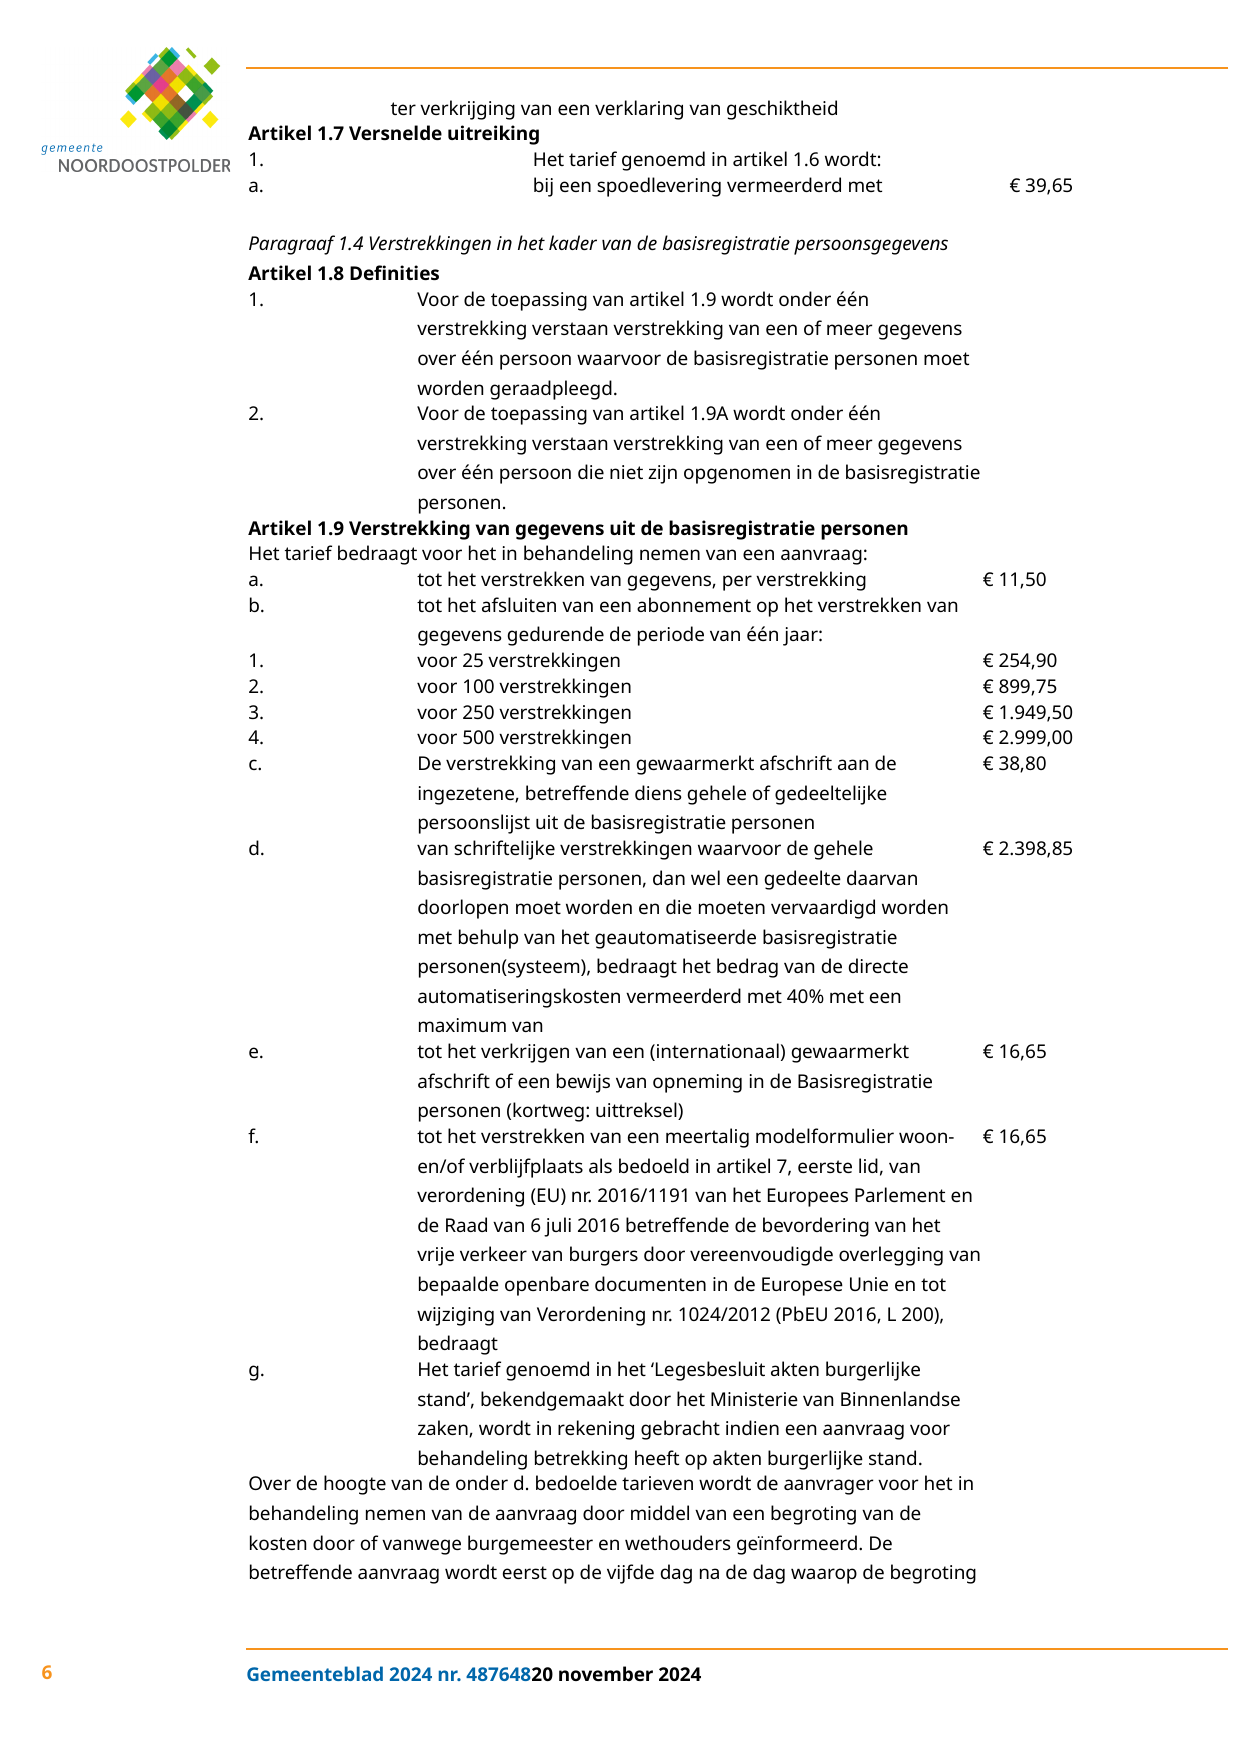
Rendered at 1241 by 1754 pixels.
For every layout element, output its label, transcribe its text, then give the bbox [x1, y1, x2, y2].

table_cell € 38,80 [983, 750, 1152, 835]
table_cell 4. [248, 725, 417, 750]
table_cell 2. [248, 400, 417, 515]
table_cell van schriftelijke verstrekkingen waarvoor de gehele basisregistratie personen, dan wel een gedeelte daarvan doorlopen moet worden en die moeten vervaardigd worden met behulp van het geautomatiseerde basisregistratie personen(systeem), bedraagt het bedrag van de directe automatiseringskosten vermeerderd met 40% met een maximum van [417, 835, 983, 1038]
table_cell a. [248, 566, 417, 592]
table_cell [1009, 146, 1152, 172]
table_cell € 16,65 [983, 1123, 1152, 1356]
table_cell Artikel 1.7 Versnelde uitreiking [248, 121, 1009, 146]
table_cell Over de hoogte van de onder d. bedoelde tarieven wordt de aanvrager voor het in behandeling nemen van de aanvraag door middel van een begroting van de kosten door of vanwege burgemeester en wethouders geïnformeerd. De betreffende aanvraag wordt eerst op de vijfde dag na de dag waarop de begroting [248, 1471, 983, 1585]
text Paragraaf 1.4 Verstrekkingen in het kader van de basisregistratie persoonsgegevens [248, 231, 1152, 256]
picture [41, 47, 231, 172]
table_cell tot het verstrekken van gegevens, per verstrekking [417, 566, 983, 592]
table_cell e. [248, 1039, 417, 1123]
table_cell [983, 1471, 1152, 1585]
table_cell € 11,50 [983, 566, 1152, 592]
table_cell [1009, 121, 1152, 146]
table_cell ter verkrijging van een verklaring van geschiktheid [390, 95, 1009, 121]
table_cell d. [248, 835, 417, 1038]
table_cell 1. [248, 146, 533, 172]
table_cell bij een spoedlevering vermeerderd met [533, 172, 1009, 198]
table_cell voor 100 verstrekkingen [417, 673, 983, 699]
table_cell 1. [248, 648, 417, 673]
table_cell c. [248, 750, 417, 835]
table_cell Het tarief genoemd in artikel 1.6 wordt: [533, 146, 1009, 172]
table_cell € 16,65 [983, 1039, 1152, 1123]
table_header [983, 260, 1152, 286]
table_cell voor 250 verstrekkingen [417, 699, 983, 724]
table_cell f. [248, 1123, 417, 1356]
table_cell [983, 400, 1152, 515]
table_cell € 39,65 [1009, 172, 1152, 198]
table_cell De verstrekking van een gewaarmerkt afschrift aan de ingezetene, betreffende diens gehele of gedeeltelijke persoonslijst uit de basisregistratie personen [417, 750, 983, 835]
table_cell tot het afsluiten van een abonnement op het verstrekken van gegevens gedurende de periode van één jaar: [417, 592, 983, 647]
table_cell tot het verstrekken van een meertalig modelformulier woon- en/of verblijfplaats als bedoeld in artikel 7, eerste lid, van verordening (EU) nr. 2016/1191 van het Europees Parlement en de Raad van 6 juli 2016 betreffende de bevordering van het vrije verkeer van burgers door vereenvoudigde overlegging van bepaalde openbare documenten in de Europese Unie en tot wijziging van Verordening nr. 1024/2012 (PbEU 2016, L 200), bedraagt [417, 1123, 983, 1356]
table_cell [983, 1356, 1152, 1471]
table_cell [983, 286, 1152, 400]
table_cell g. [248, 1356, 417, 1471]
table_cell [983, 592, 1152, 647]
table_cell € 899,75 [983, 673, 1152, 699]
table_cell [1009, 95, 1152, 121]
table_cell tot het verkrijgen van een (internationaal) gewaarmerkt afschrift of een bewijs van opneming in de Basisregistratie personen (kortweg: uittreksel) [417, 1039, 983, 1123]
table_cell € 1.949,50 [983, 699, 1152, 724]
table_cell 3. [248, 699, 417, 724]
table_cell € 2.398,85 [983, 835, 1152, 1038]
table_cell [983, 541, 1152, 566]
table_cell 1. [248, 286, 417, 400]
table_cell Artikel 1.9 Verstrekking van gegevens uit de basisregistratie personen [248, 515, 983, 541]
table_cell voor 500 verstrekkingen [417, 725, 983, 750]
table_cell Het tarief genoemd in het ‘Legesbesluit akten burgerlijke stand’, bekendgemaakt door het Ministerie van Binnenlandse zaken, wordt in rekening gebracht indien een aanvraag voor behandeling betrekking heeft op akten burgerlijke stand. [417, 1356, 983, 1471]
table_cell € 2.999,00 [983, 725, 1152, 750]
table_cell [248, 95, 390, 121]
table_cell voor 25 verstrekkingen [417, 648, 983, 673]
table_cell b. [248, 592, 417, 647]
table_header Artikel 1.8 Definities [248, 260, 983, 286]
table_cell a. [248, 172, 533, 198]
table_cell Voor de toepassing van artikel 1.9 wordt onder één verstrekking verstaan verstrekking van een of meer gegevens over één persoon waarvoor de basisregistratie personen moet worden geraadpleegd. [417, 286, 983, 400]
table_cell [983, 515, 1152, 541]
table_cell Voor de toepassing van artikel 1.9A wordt onder één verstrekking verstaan verstrekking van een of meer gegevens over één persoon die niet zijn opgenomen in de basisregistratie personen. [417, 400, 983, 515]
table_cell Het tarief bedraagt voor het in behandeling nemen van een aanvraag: [248, 541, 983, 566]
table_cell € 254,90 [983, 648, 1152, 673]
table_cell 2. [248, 673, 417, 699]
